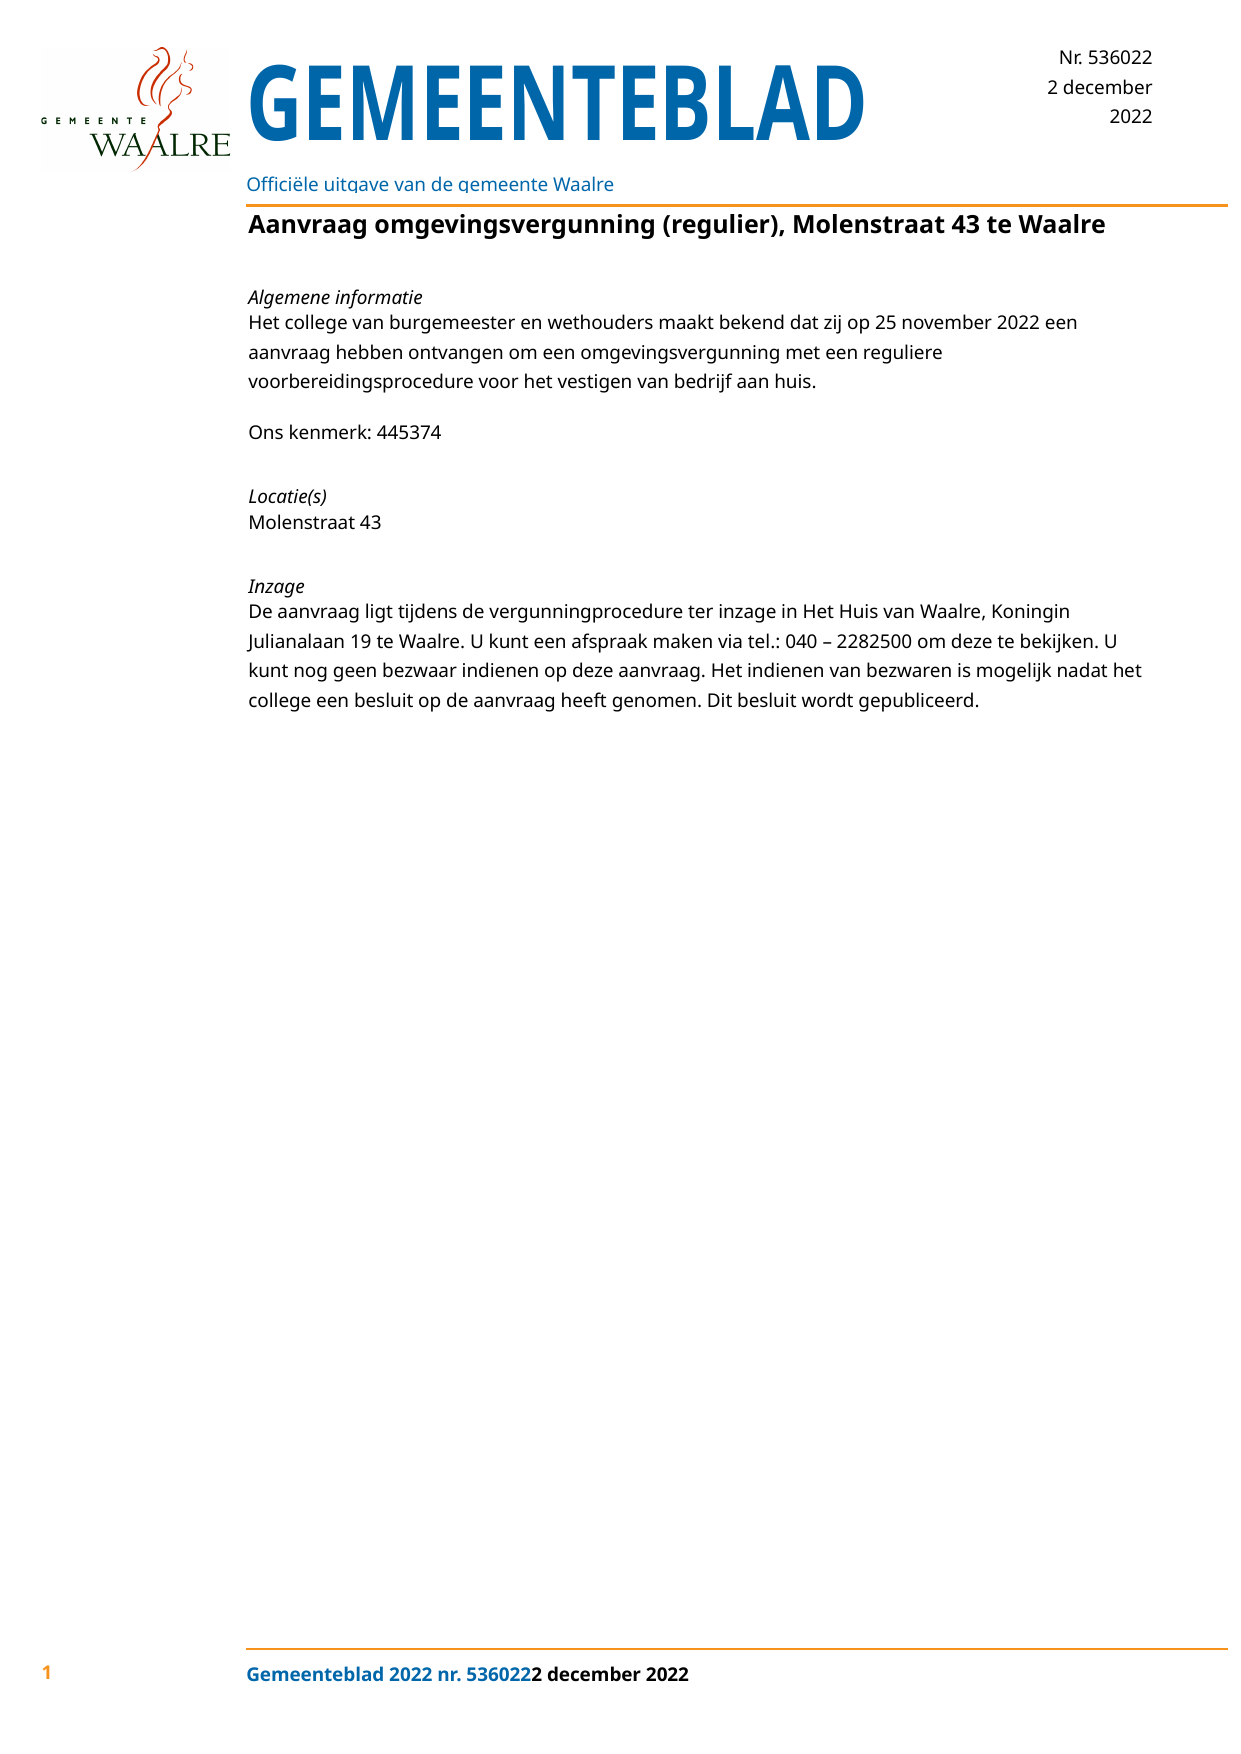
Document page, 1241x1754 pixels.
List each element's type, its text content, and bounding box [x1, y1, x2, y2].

text De aanvraag ligt tijdens de vergunningprocedure ter inzage in Het Huis van Waalre, Koningin Julianalaan 19 te Waalre. U kunt een afspraak maken via tel.: 040 – 2282500 om deze te bekijken. U kunt nog geen bezwaar indienen op deze aanvraag. Het indienen van bezwaren is mogelijk nadat het college een besluit op de aanvraag heeft genomen. Dit besluit wordt gepubliceerd. [248, 598, 1152, 713]
text Inzage [248, 573, 1152, 598]
text Aanvraag omgevingsvergunning (regulier), Molenstraat 43 te Waalre [248, 207, 1152, 241]
text Locatie(s) [248, 483, 1152, 509]
text Molenstraat 43 [248, 509, 1152, 534]
text Het college van burgemeester en wethouders maakt bekend dat zij op 25 november 2022 een aanvraag hebben ontvangen om een omgevingsvergunning met een reguliere voorbereidingsprocedure voor het vestigen van bedrijf aan huis. [248, 309, 1152, 394]
text Ons kenmerk: 445374 [248, 419, 1152, 445]
text Algemene informatie [248, 284, 1152, 309]
picture [41, 47, 231, 172]
